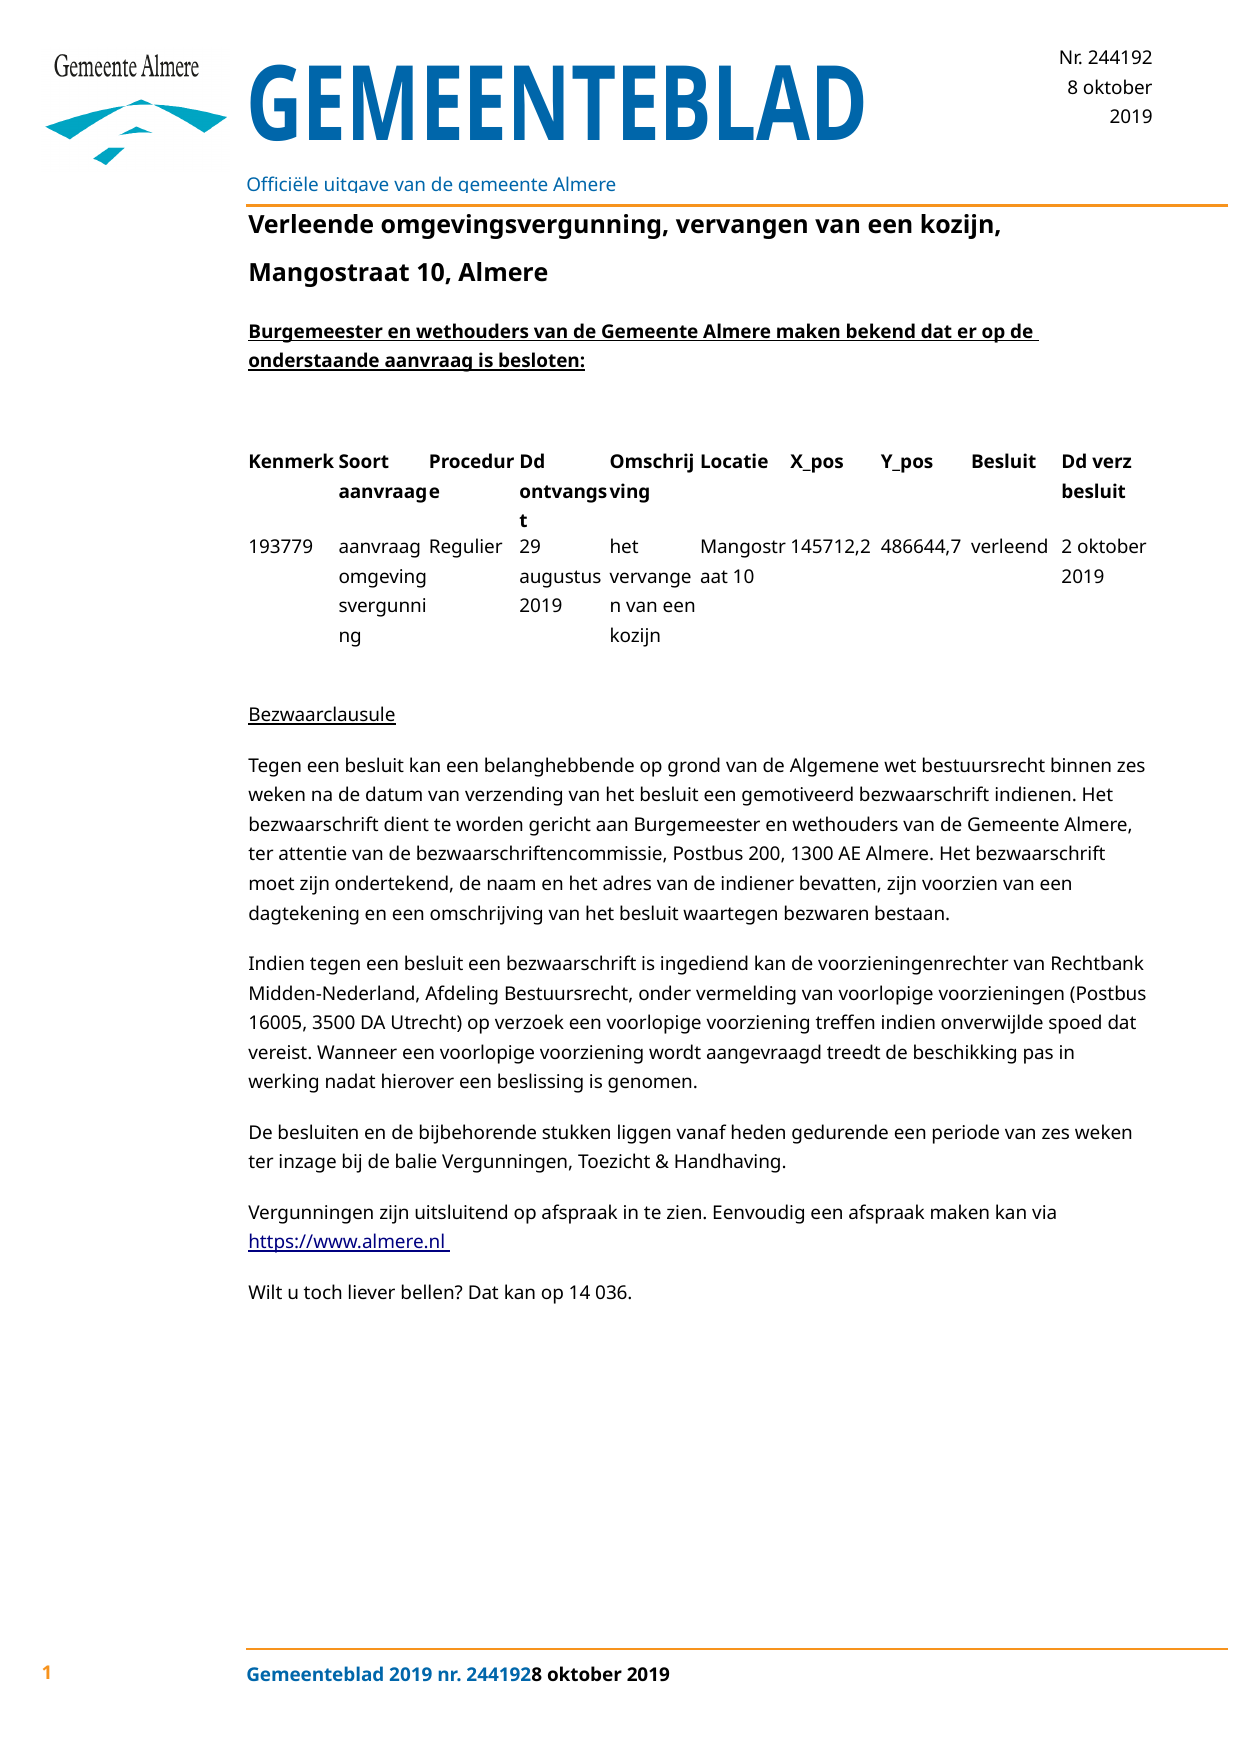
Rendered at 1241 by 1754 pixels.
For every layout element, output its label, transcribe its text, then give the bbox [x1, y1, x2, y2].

table_header X_pos [790, 449, 881, 533]
table_header Besluit [971, 449, 1061, 533]
text Verleende omgevingsvergunning, vervangen van een kozijn, Mangostraat 10, Almere [248, 207, 1152, 288]
table_header Kenmerk [248, 449, 338, 533]
table_cell 29 augustus 2019 [519, 533, 609, 648]
text De besluiten en de bijbehorende stukken liggen vanaf heden gedurende een periode van zes weken ter inzage bij de balie Vergunningen, Toezicht & Handhaving. [248, 1119, 1152, 1174]
table_cell Mangostraat 10 [700, 533, 790, 648]
text Indien tegen een besluit een bezwaarschrift is ingediend kan de voorzieningenrechter van Rechtbank Midden-Nederland, Afdeling Bestuursrecht, onder vermelding van voorlopige voorzieningen (Postbus 16005, 3500 DA Utrecht) op verzoek een voorlopige voorziening treffen indien onverwijlde spoed dat vereist. Wanneer een voorlopige voorziening wordt aangevraagd treedt de beschikking pas in werking nadat hierover een beslissing is genomen. [248, 950, 1152, 1094]
table_header Dd verz besluit [1061, 449, 1152, 533]
table_cell aanvraag omgevingsvergunning [338, 533, 429, 648]
table_cell 145712,2 [790, 533, 881, 648]
table_header Omschrijving [609, 449, 700, 533]
table_header Soort aanvraag [338, 449, 429, 533]
text Bezwaarclausule [248, 701, 1152, 727]
text Burgemeester en wethouders van de Gemeente Almere maken bekend dat er op de onderstaande aanvraag is besloten: [248, 318, 1152, 373]
text Tegen een besluit kan een belanghebbende op grond van de Algemene wet bestuursrecht binnen zes weken na de datum van verzending van het besluit een gemotiveerd bezwaarschrift indienen. Het bezwaarschrift dient te worden gericht aan Burgemeester en wethouders van de Gemeente Almere, ter attentie van de bezwaarschriftencommissie, Postbus 200, 1300 AE Almere. Het bezwaarschrift moet zijn ondertekend, de naam en het adres van de indiener bevatten, zijn voorzien van een dagtekening en een omschrijving van het besluit waartegen bezwaren bestaan. [248, 752, 1152, 926]
table_header Procedure [429, 449, 519, 533]
picture [41, 47, 231, 172]
table_cell verleend [971, 533, 1061, 648]
text Vergunningen zijn uitsluitend op afspraak in te zien. Eenvoudig een afspraak maken kan via https://www.almere.nl [248, 1199, 1152, 1254]
table_header Locatie [700, 449, 790, 533]
table_cell 193779 [248, 533, 338, 648]
table_header Dd ontvangst [519, 449, 609, 533]
table_cell Regulier [429, 533, 519, 648]
text Wilt u toch liever bellen? Dat kan op 14 036. [248, 1279, 1152, 1305]
table_cell 2 oktober 2019 [1061, 533, 1152, 648]
table_header Y_pos [881, 449, 971, 533]
table_cell het vervangen van een kozijn [609, 533, 700, 648]
table_cell 486644,7 [881, 533, 971, 648]
